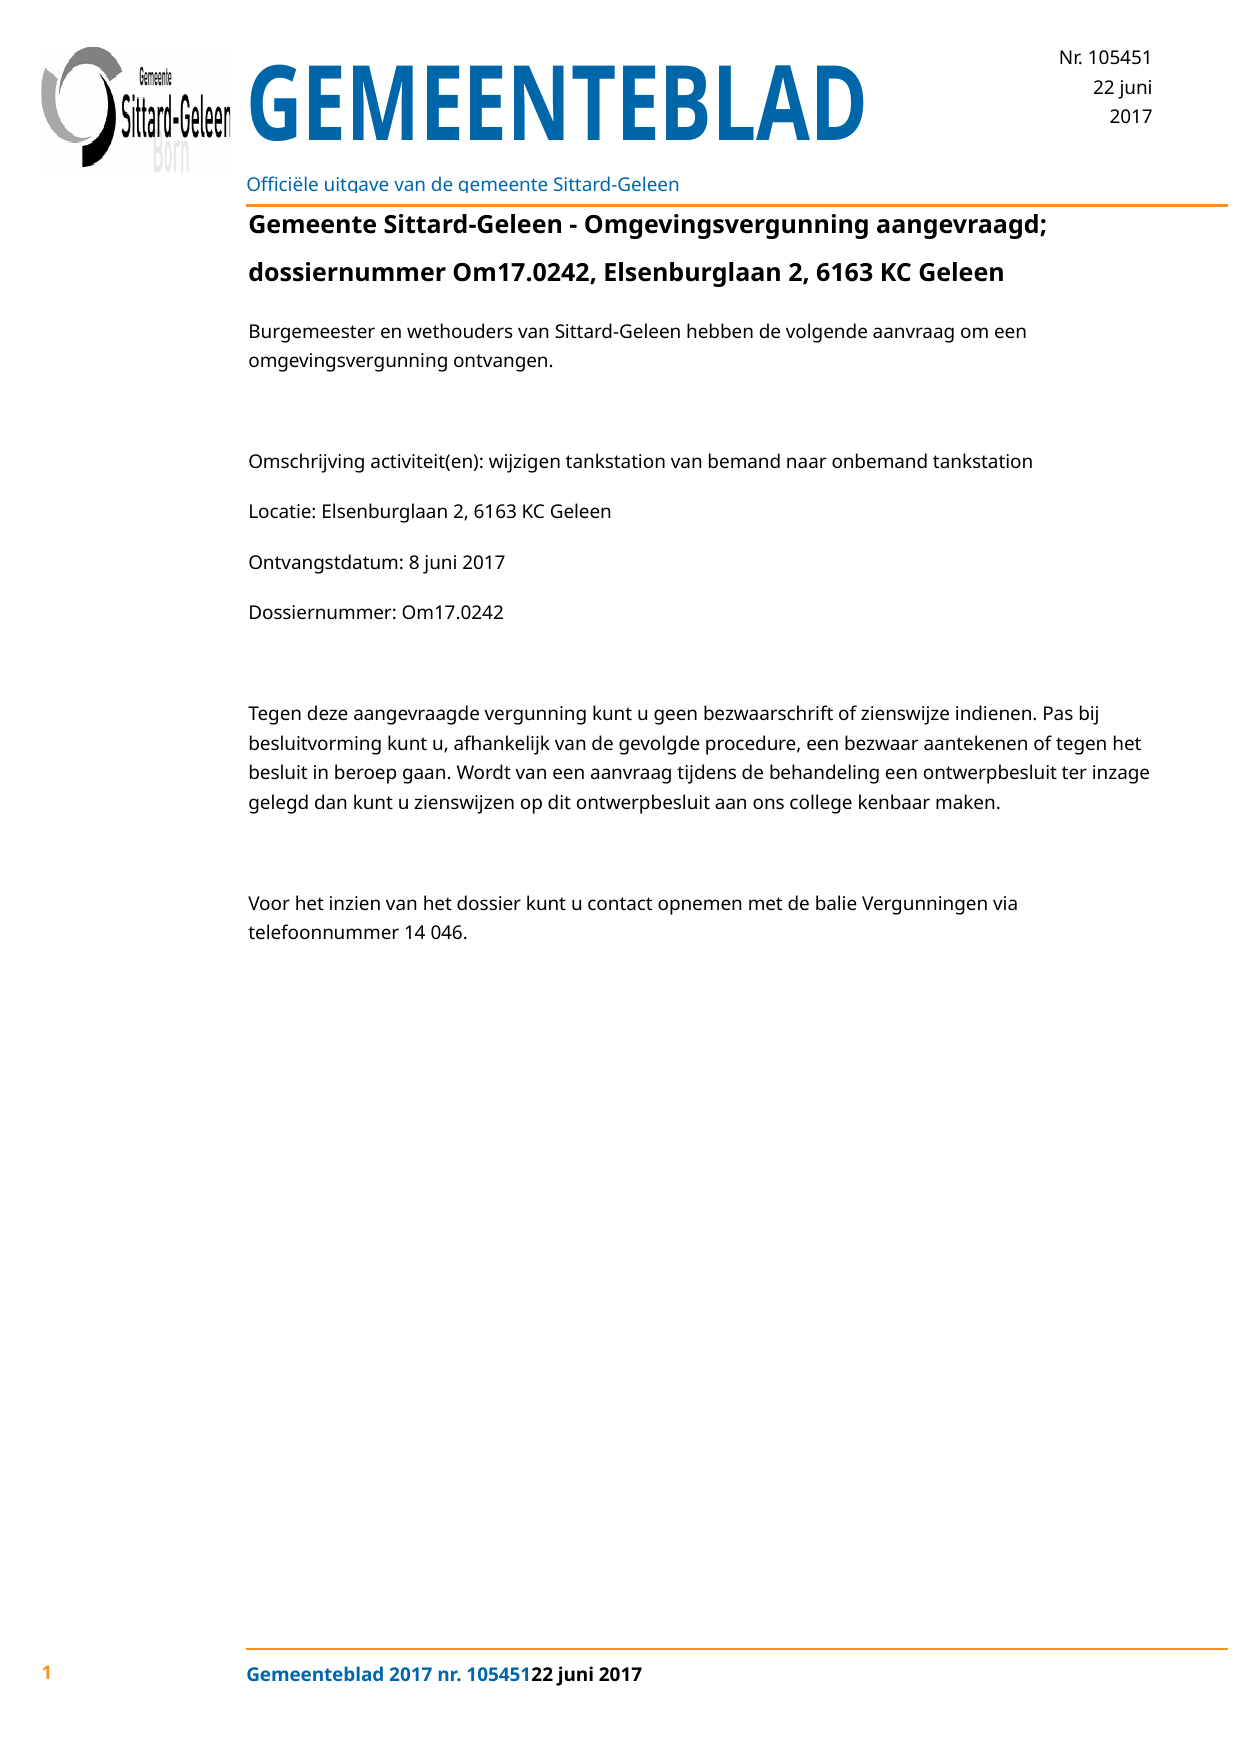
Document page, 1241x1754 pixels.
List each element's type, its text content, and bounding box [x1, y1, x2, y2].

text Dossiernummer: Om17.0242 [248, 599, 1152, 625]
text Voor het inzien van het dossier kunt u contact opnemen met de balie Vergunningen via telefoonnummer 14 046. [248, 890, 1152, 945]
text Locatie: Elsenburglaan 2, 6163 KC Geleen [248, 499, 1152, 524]
text Tegen deze aangevraagde vergunning kunt u geen bezwaarschrift of zienswijze indienen. Pas bij besluitvorming kunt u, afhankelijk van de gevolgde procedure, een bezwaar aantekenen of tegen het besluit in beroep gaan. Wordt van een aanvraag tijdens de behandeling een ontwerpbesluit ter inzage gelegd dan kunt u zienswijzen op dit ontwerpbesluit aan ons college kenbaar maken. [248, 700, 1152, 815]
text Gemeente Sittard-Geleen - Omgevingsvergunning aangevraagd; dossiernummer Om17.0242, Elsenburglaan 2, 6163 KC Geleen [248, 207, 1152, 288]
text Ontvangstdatum: 8 juni 2017 [248, 549, 1152, 575]
text Burgemeester en wethouders van Sittard-Geleen hebben de volgende aanvraag om een omgevingsvergunning ontvangen. [248, 318, 1152, 373]
text Omschrijving activiteit(en): wijzigen tankstation van bemand naar onbemand tankstation [248, 448, 1152, 474]
picture [41, 47, 231, 172]
